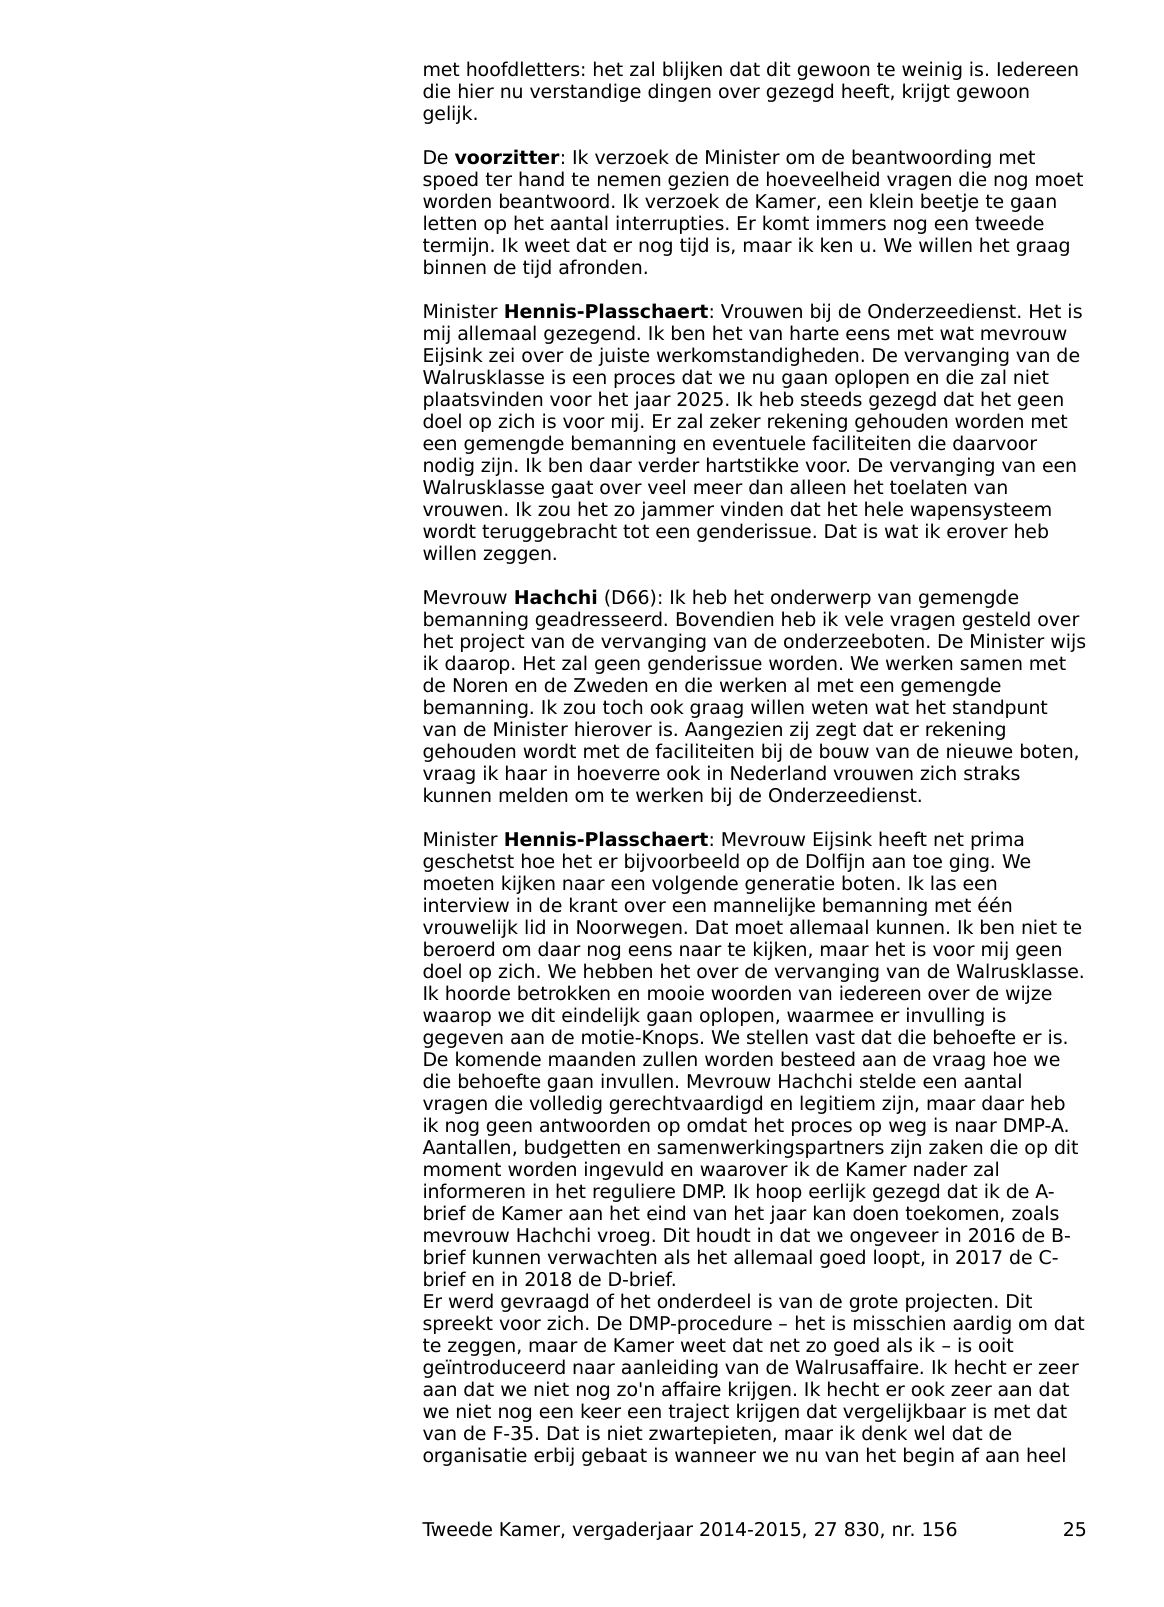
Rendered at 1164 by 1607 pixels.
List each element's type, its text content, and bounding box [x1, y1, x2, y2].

text Minister Hennis-Plasschaert: Mevrouw Eijsink heeft net prima geschetst hoe het er bijvoorbeeld op de Dolfijn aan toe ging. We moeten kijken naar een volgende generatie boten. Ik las een interview in de krant over een mannelijke bemanning met één vrouwelijk lid in Noorwegen. Dat moet allemaal kunnen. Ik ben niet te beroerd om daar nog eens naar te kijken, maar het is voor mij geen doel op zich. We hebben het over de vervanging van de Walrusklasse. Ik hoorde betrokken en mooie woorden van iedereen over de wijze waarop we dit eindelijk gaan oplopen, waarmee er invulling is gegeven aan de motie-Knops. We stellen vast dat die behoefte er is. De komende maanden zullen worden besteed aan de vraag hoe we die behoefte gaan invullen. Mevrouw Hachchi stelde een aantal vragen die volledig gerechtvaardigd en legitiem zijn, maar daar heb ik nog geen antwoorden op omdat het proces op weg is naar DMP-A. Aantallen, budgetten en samenwerkingspartners zijn zaken die op dit moment worden ingevuld en waarover ik de Kamer nader zal informeren in het reguliere DMP. Ik hoop eerlijk gezegd dat ik de A-brief de Kamer aan het eind van het jaar kan doen toekomen, zoals mevrouw Hachchi vroeg. Dit houdt in dat we ongeveer in 2016 de B-brief kunnen verwachten als het allemaal goed loopt, in 2017 de C-brief en in 2018 de D-brief. [422, 829, 1087, 1291]
text Er werd gevraagd of het onderdeel is van de grote projecten. Dit spreekt voor zich. De DMP-procedure – het is misschien aardig om dat te zeggen, maar de Kamer weet dat net zo goed als ik – is ooit geïntroduceerd naar aanleiding van de Walrusaffaire. Ik hecht er zeer aan dat we niet nog zo'n affaire krijgen. Ik hecht er ook zeer aan dat we niet nog een keer een traject krijgen dat vergelijkbaar is met dat van de F-35. Dat is niet zwartepieten, maar ik denk wel dat de organisatie erbij gebaat is wanneer we nu van het begin af aan heel [422, 1291, 1087, 1467]
text De voorzitter: Ik verzoek de Minister om de beantwoording met spoed ter hand te nemen gezien de hoeveelheid vragen die nog moet worden beantwoord. Ik verzoek de Kamer, een klein beetje te gaan letten op het aantal interrupties. Er komt immers nog een tweede termijn. Ik weet dat er nog tijd is, maar ik ken u. We willen het graag binnen de tijd afronden. [422, 147, 1087, 279]
text Minister Hennis-Plasschaert: Vrouwen bij de Onderzeedienst. Het is mij allemaal gezegend. Ik ben het van harte eens met wat mevrouw Eijsink zei over de juiste werkomstandigheden. De vervanging van de Walrusklasse is een proces dat we nu gaan oplopen en die zal niet plaatsvinden voor het jaar 2025. Ik heb steeds gezegd dat het geen doel op zich is voor mij. Er zal zeker rekening gehouden worden met een gemengde bemanning en eventuele faciliteiten die daarvoor nodig zijn. Ik ben daar verder hartstikke voor. De vervanging van een Walrusklasse gaat over veel meer dan alleen het toelaten van vrouwen. Ik zou het zo jammer vinden dat het hele wapensysteem wordt teruggebracht tot een genderissue. Dat is wat ik erover heb willen zeggen. [422, 301, 1087, 565]
text Mevrouw Hachchi (D66): Ik heb het onderwerp van gemengde bemanning geadresseerd. Bovendien heb ik vele vragen gesteld over het project van de vervanging van de onderzeeboten. De Minister wijs ik daarop. Het zal geen genderissue worden. We werken samen met de Noren en de Zweden en die werken al met een gemengde bemanning. Ik zou toch ook graag willen weten wat het standpunt van de Minister hierover is. Aangezien zij zegt dat er rekening gehouden wordt met de faciliteiten bij de bouw van de nieuwe boten, vraag ik haar in hoeverre ook in Nederland vrouwen zich straks kunnen melden om te werken bij de Onderzeedienst. [422, 587, 1087, 807]
text met hoofdletters: het zal blijken dat dit gewoon te weinig is. Iedereen die hier nu verstandige dingen over gezegd heeft, krijgt gewoon gelijk. [422, 59, 1087, 125]
